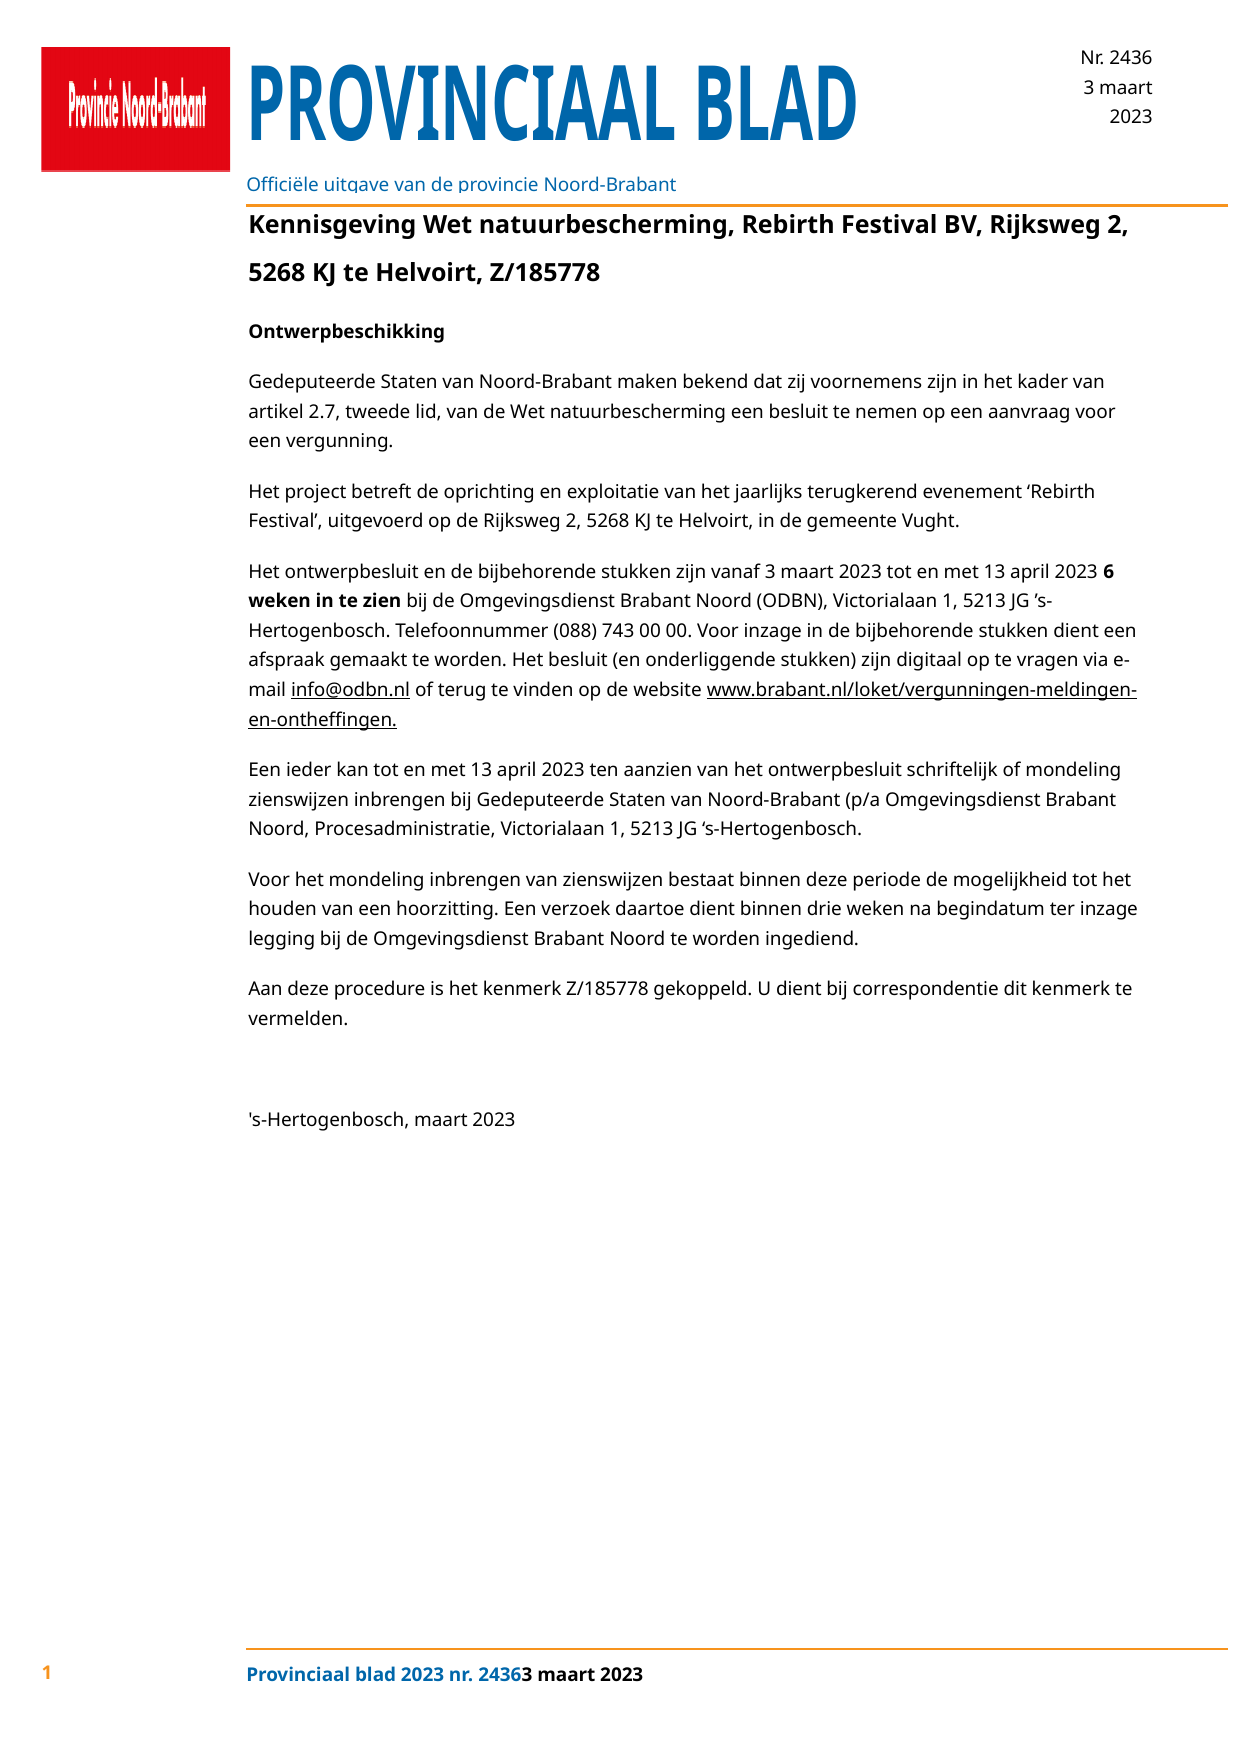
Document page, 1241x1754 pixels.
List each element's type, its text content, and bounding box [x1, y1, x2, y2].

picture [41, 47, 231, 172]
text Voor het mondeling inbrengen van zienswijzen bestaat binnen deze periode de mogelijkheid tot het houden van een hoorzitting. Een verzoek daartoe dient binnen drie weken na begindatum ter inzage legging bij de Omgevingsdienst Brabant Noord te worden ingediend. [248, 866, 1152, 951]
text Het project betreft de oprichting en exploitatie van het jaarlijks terugkerend evenement ‘Rebirth Festival’, uitgevoerd op de Rijksweg 2, 5268 KJ te Helvoirt, in de gemeente Vught. [248, 478, 1152, 533]
text Aan deze procedure is het kenmerk Z/185778 gekoppeld. U dient bij correspondentie dit kenmerk te vermelden. [248, 975, 1152, 1031]
text Het ontwerpbesluit en de bijbehorende stukken zijn vanaf 3 maart 2023 tot en met 13 april 2023 6 weken in te zien bij de Omgevingsdienst Brabant Noord (ODBN), Victorialaan 1, 5213 JG ’s-Hertogenbosch. Telefoonnummer (088) 743 00 00. Voor inzage in de bijbehorende stukken dient een afspraak gemaakt te worden. Het besluit (en onderliggende stukken) zijn digitaal op te vragen via e-mail info@odbn.nl of terug te vinden op de website www.brabant.nl/loket/vergunningen-meldingen-en-ontheffingen. [248, 558, 1152, 732]
text 's-Hertogenbosch, maart 2023 [248, 1106, 1152, 1132]
text Kennisgeving Wet natuurbescherming, Rebirth Festival BV, Rijksweg 2, 5268 KJ te Helvoirt, Z/185778 [248, 207, 1152, 288]
text Een ieder kan tot en met 13 april 2023 ten aanzien van het ontwerpbesluit schriftelijk of mondeling zienswijzen inbrengen bij Gedeputeerde Staten van Noord-Brabant (p/a Omgevingsdienst Brabant Noord, Procesadministratie, Victorialaan 1, 5213 JG ‘s-Hertogenbosch. [248, 756, 1152, 841]
text Ontwerpbeschikking [248, 318, 1152, 344]
text Gedeputeerde Staten van Noord-Brabant maken bekend dat zij voornemens zijn in het kader van artikel 2.7, tweede lid, van de Wet natuurbescherming een besluit te nemen op een aanvraag voor een vergunning. [248, 368, 1152, 453]
